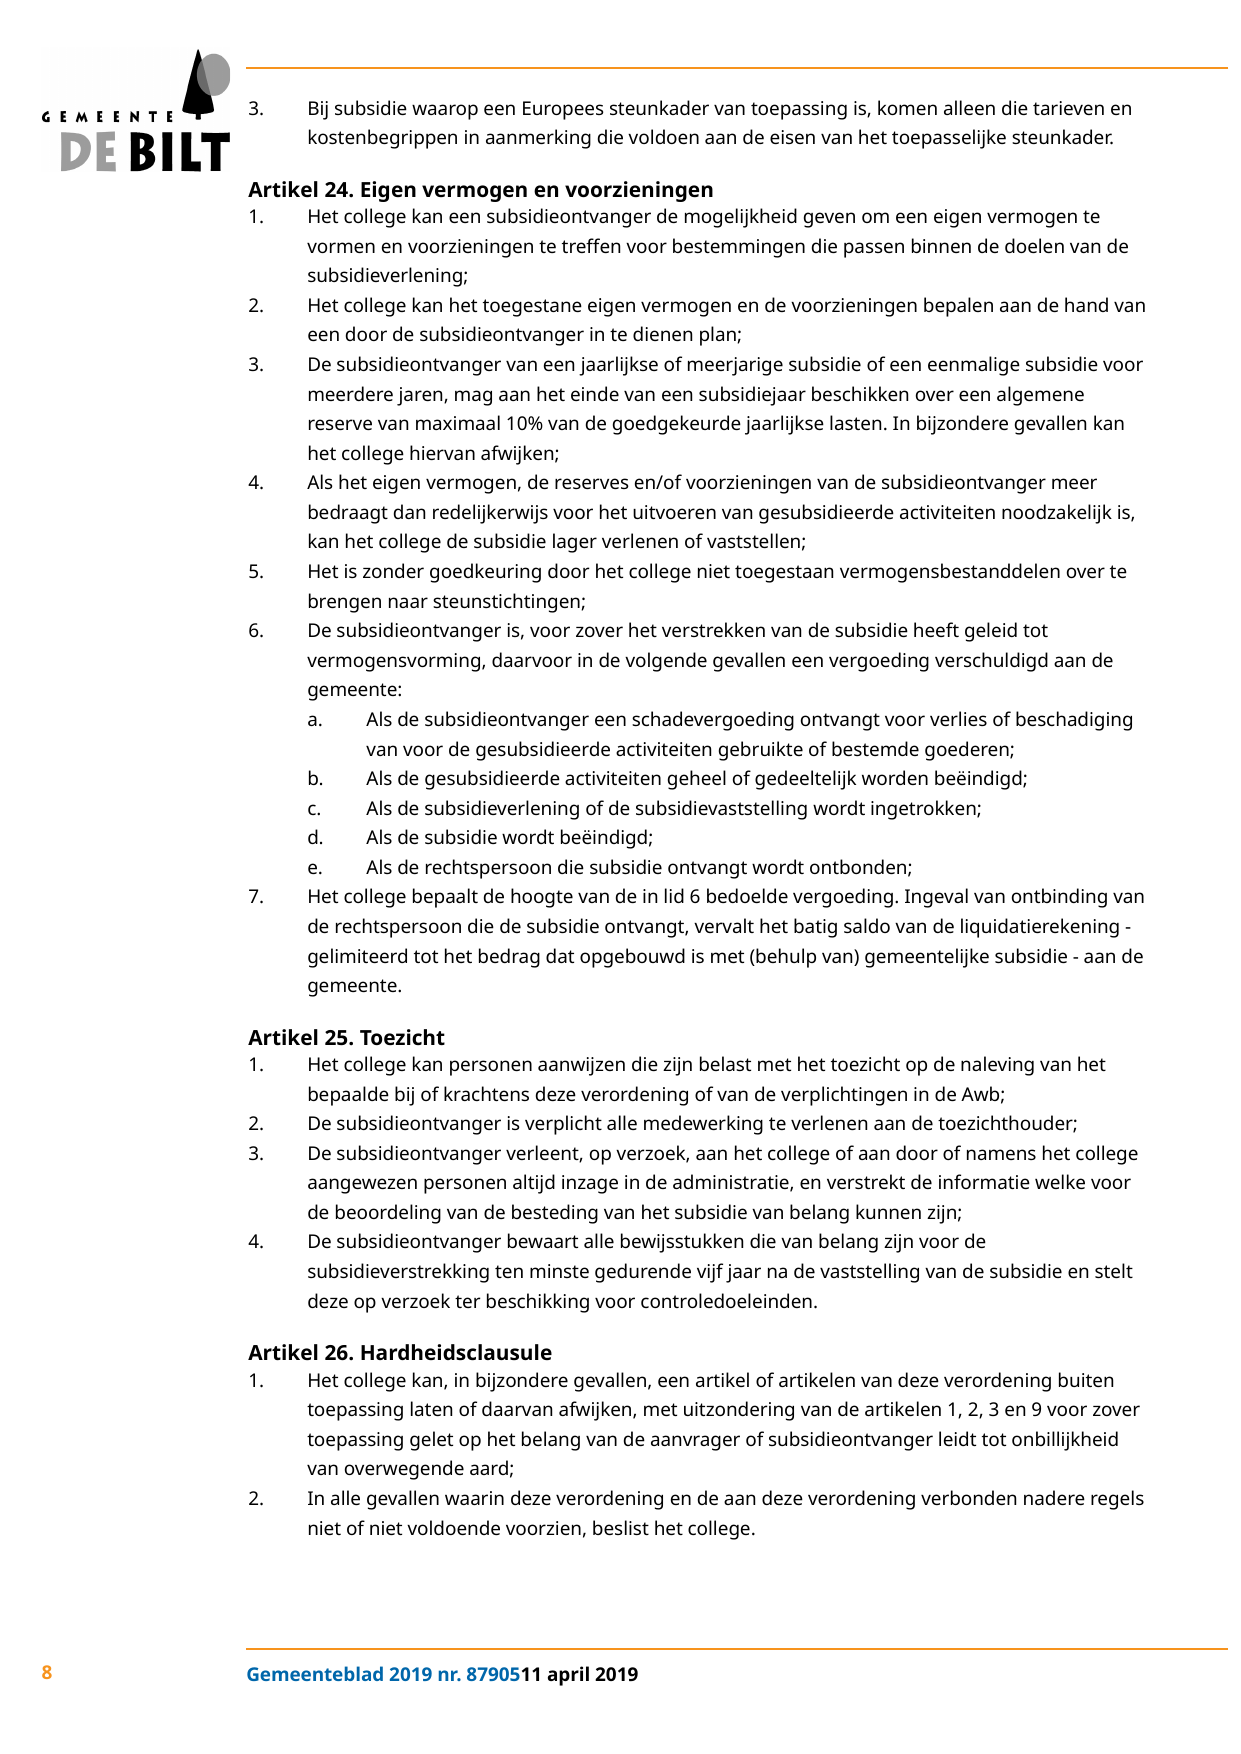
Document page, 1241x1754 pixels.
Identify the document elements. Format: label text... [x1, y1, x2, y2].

list Het college kan een subsidieontvanger de mogelijkheid geven om een eigen vermogen te vormen en voorzieningen te treffen voor bestemmingen die passen binnen de doelen van de subsidieverlening; [248, 203, 1152, 288]
list Als de subsidieverlening of de subsidievaststelling wordt ingetrokken; [307, 795, 1152, 821]
list De subsidieontvanger bewaart alle bewijsstukken die van belang zijn voor de subsidieverstrekking ten minste gedurende vijf jaar na de vaststelling van de subsidie en stelt deze op verzoek ter beschikking voor controledoeleinden. [248, 1229, 1152, 1314]
list Als de gesubsidieerde activiteiten geheel of gedeeltelijk worden beëindigd; [307, 765, 1152, 791]
list Als de rechtspersoon die subsidie ontvangt wordt ontbonden; [307, 854, 1152, 880]
list Als het eigen vermogen, de reserves en/of voorzieningen van de subsidieontvanger meer bedraagt dan redelijkerwijs voor het uitvoeren van gesubsidieerde activiteiten noodzakelijk is, kan het college de subsidie lager verlenen of vaststellen; [248, 469, 1152, 554]
list In alle gevallen waarin deze verordening en de aan deze verordening verbonden nadere regels niet of niet voldoende voorzien, beslist het college. [248, 1485, 1152, 1540]
list Het college bepaalt de hoogte van de in lid 6 bedoelde vergoeding. Ingeval van ontbinding van de rechtspersoon die de subsidie ontvangt, vervalt het batig saldo van de liquidatierekening - gelimiteerd tot het bedrag dat opgebouwd is met (behulp van) gemeentelijke subsidie - aan de gemeente. [248, 884, 1152, 998]
list Bij subsidie waarop een Europees steunkader van toepassing is, komen alleen die tarieven en kostenbegrippen in aanmerking die voldoen aan de eisen van het toepasselijke steunkader. [248, 95, 1152, 150]
list De subsidieontvanger verleent, op verzoek, aan het college of aan door of namens het college aangewezen personen altijd inzage in de administratie, en verstrekt de informatie welke voor de beoordeling van de besteding van het subsidie van belang kunnen zijn; [248, 1140, 1152, 1225]
list Als de subsidie wordt beëindigd; [307, 824, 1152, 850]
list De subsidieontvanger is, voor zover het verstrekken van de subsidie heeft geleid tot vermogensvorming, daarvoor in de volgende gevallen een vergoeding verschuldigd aan de gemeente: [248, 617, 1152, 702]
list Het college kan het toegestane eigen vermogen en de voorzieningen bepalen aan de hand van een door de subsidieontvanger in te dienen plan; [248, 292, 1152, 347]
text Artikel 24. Eigen vermogen en voorzieningen [248, 175, 1152, 203]
list De subsidieontvanger van een jaarlijkse of meerjarige subsidie of een eenmalige subsidie voor meerdere jaren, mag aan het einde van een subsidiejaar beschikken over een algemene reserve van maximaal 10% van de goedgekeurde jaarlijkse lasten. In bijzondere gevallen kan het college hiervan afwijken; [248, 351, 1152, 466]
list Het college kan personen aanwijzen die zijn belast met het toezicht op de naleving van het bepaalde bij of krachtens deze verordening of van de verplichtingen in de Awb; [248, 1051, 1152, 1107]
list Het college kan, in bijzondere gevallen, een artikel of artikelen van deze verordening buiten toepassing laten of daarvan afwijken, met uitzondering van de artikelen 1, 2, 3 en 9 voor zover toepassing gelet op het belang van de aanvrager of subsidieontvanger leidt tot onbillijkheid van overwegende aard; [248, 1367, 1152, 1481]
text Artikel 26. Hardheidsclausule [248, 1338, 1152, 1367]
list De subsidieontvanger is verplicht alle medewerking te verlenen aan de toezichthouder; [248, 1110, 1152, 1136]
list Als de subsidieontvanger een schadevergoeding ontvangt voor verlies of beschadiging van voor de gesubsidieerde activiteiten gebruikte of bestemde goederen; [307, 706, 1152, 761]
text Artikel 25. Toezicht [248, 1023, 1152, 1051]
picture [41, 47, 231, 172]
list Het is zonder goedkeuring door het college niet toegestaan vermogensbestanddelen over te brengen naar steunstichtingen; [248, 558, 1152, 613]
